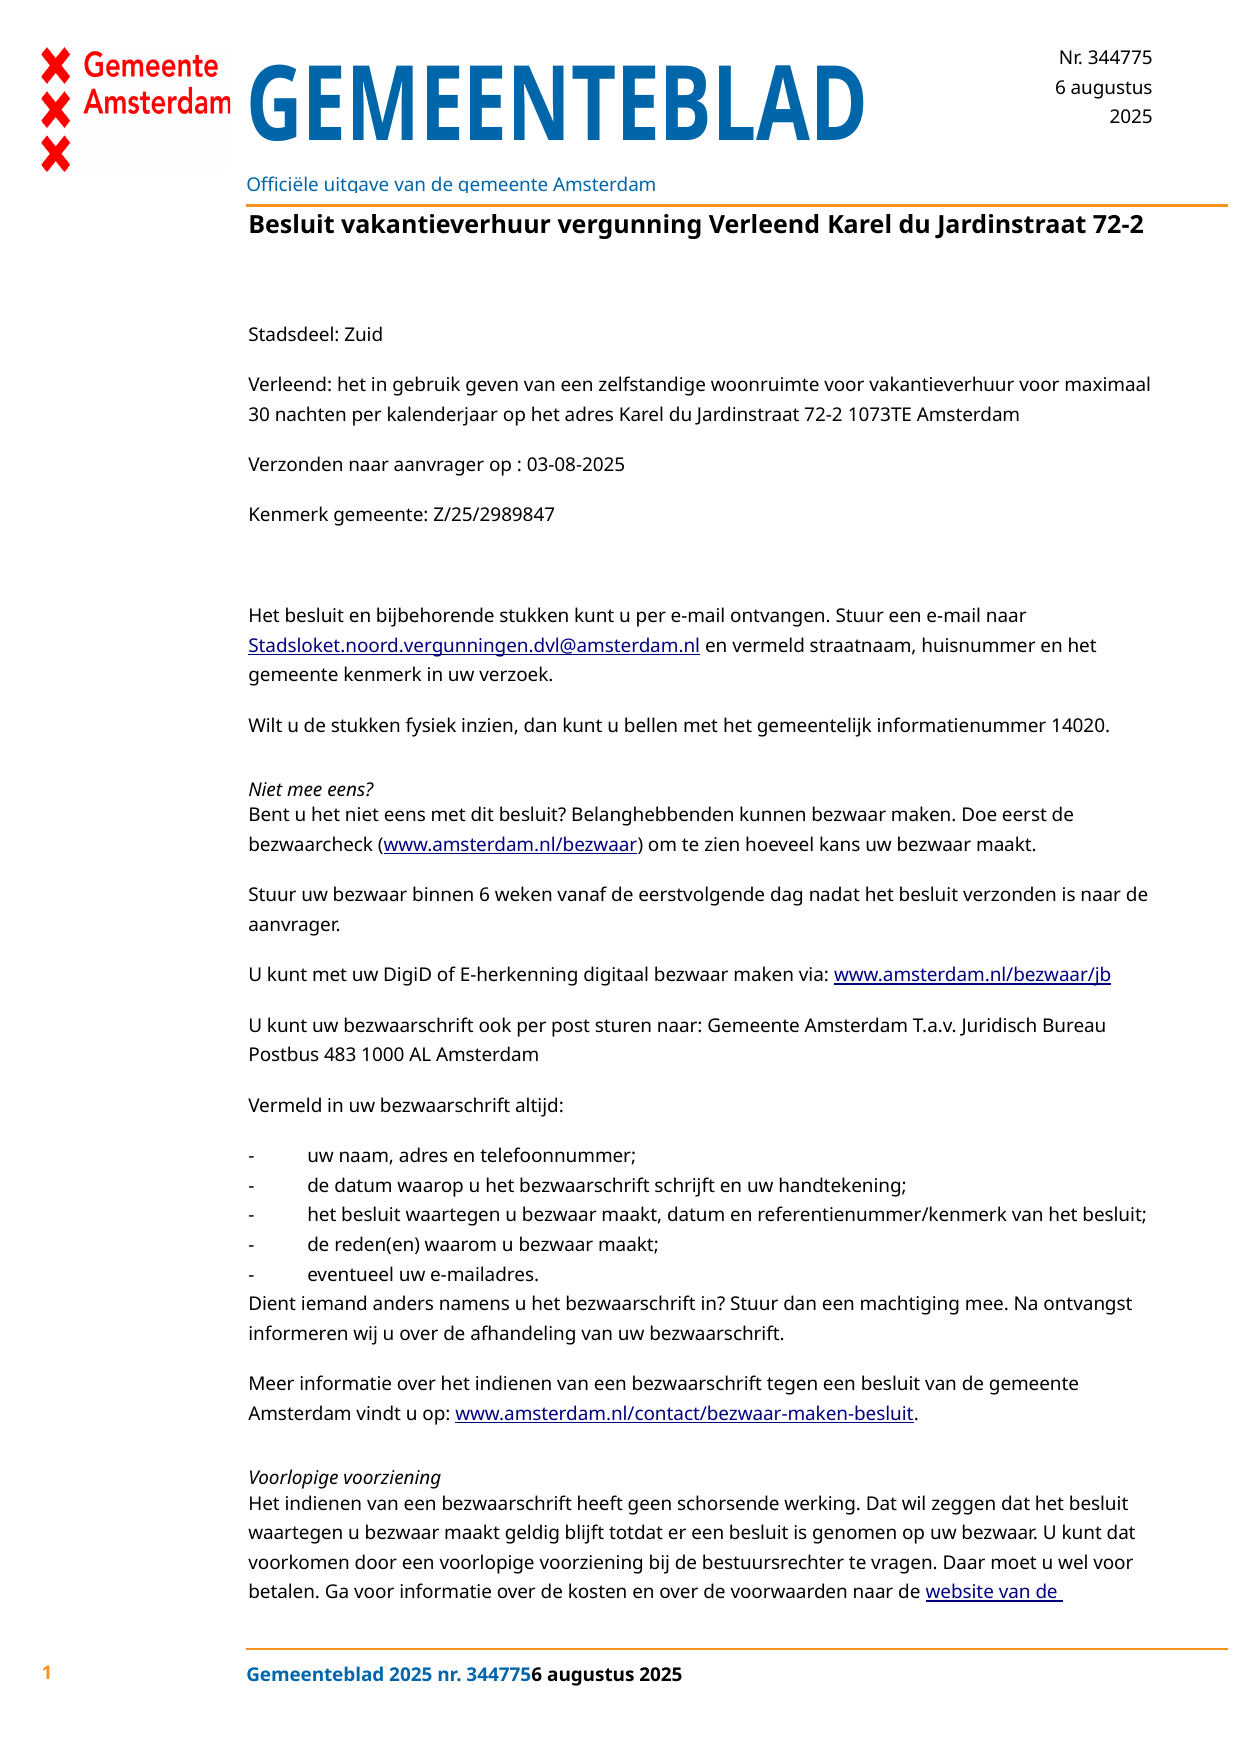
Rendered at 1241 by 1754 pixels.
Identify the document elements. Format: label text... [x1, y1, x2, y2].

text U kunt met uw DigiD of E-herkenning digitaal bezwaar maken via: www.amsterdam.nl/bezwaar/jb [248, 962, 1152, 987]
list eventueel uw e-mailadres. [248, 1261, 1152, 1287]
text Verleend: het in gebruik geven van een zelfstandige woonruimte voor vakantieverhuur voor maximaal 30 nachten per kalenderjaar op het adres Karel du Jardinstraat 72-2 1073TE Amsterdam [248, 371, 1152, 426]
list het besluit waartegen u bezwaar maakt, datum en referentienummer/kenmerk van het besluit; [248, 1202, 1152, 1227]
text Stadsdeel: Zuid [248, 321, 1152, 346]
picture [41, 47, 231, 172]
list de reden(en) waarom u bezwaar maakt; [248, 1231, 1152, 1257]
list uw naam, adres en telefoonnummer; [248, 1142, 1152, 1168]
text Dient iemand anders namens u het bezwaarschrift in? Stuur dan een machtiging mee. Na ontvangst informeren wij u over de afhandeling van uw bezwaarschrift. [248, 1290, 1152, 1346]
text Meer informatie over het indienen van een bezwaarschrift tegen een besluit van de gemeente Amsterdam vindt u op: www.amsterdam.nl/contact/bezwaar-maken-besluit. [248, 1370, 1152, 1426]
text Niet mee eens? [248, 776, 1152, 802]
text Kenmerk gemeente: Z/25/2989847 [248, 502, 1152, 527]
text Verzonden naar aanvrager op : 03-08-2025 [248, 451, 1152, 477]
text Vermeld in uw bezwaarschrift altijd: [248, 1092, 1152, 1118]
text Bent u het niet eens met dit besluit? Belanghebbenden kunnen bezwaar maken. Doe eerst de bezwaarcheck (www.amsterdam.nl/bezwaar) om te zien hoeveel kans uw bezwaar maakt. [248, 802, 1152, 857]
text Voorlopige voorziening [248, 1464, 1152, 1490]
text Wilt u de stukken fysiek inzien, dan kunt u bellen met het gemeentelijk informatienummer 14020. [248, 712, 1152, 738]
list de datum waarop u het bezwaarschrift schrijft en uw handtekening; [248, 1172, 1152, 1198]
text Stuur uw bezwaar binnen 6 weken vanaf de eerstvolgende dag nadat het besluit verzonden is naar de aanvrager. [248, 882, 1152, 937]
text Besluit vakantieverhuur vergunning Verleend Karel du Jardinstraat 72-2 [248, 207, 1152, 241]
text Het indienen van een bezwaarschrift heeft geen schorsende werking. Dat wil zeggen dat het besluit waartegen u bezwaar maakt geldig blijft totdat er een besluit is genomen op uw bezwaar. U kunt dat voorkomen door een voorlopige voorziening bij de bestuursrechter te vragen. Daar moet u wel voor betalen. Ga voor informatie over de kosten en over de voorwaarden naar de website van de [248, 1490, 1152, 1604]
text Het besluit en bijbehorende stukken kunt u per e-mail ontvangen. Stuur een e-mail naar Stadsloket.noord.vergunningen.dvl@amsterdam.nl en vermeld straatnaam, huisnummer en het gemeente kenmerk in uw verzoek. [248, 602, 1152, 687]
text U kunt uw bezwaarschrift ook per post sturen naar: Gemeente Amsterdam T.a.v. Juridisch Bureau Postbus 483 1000 AL Amsterdam [248, 1012, 1152, 1067]
